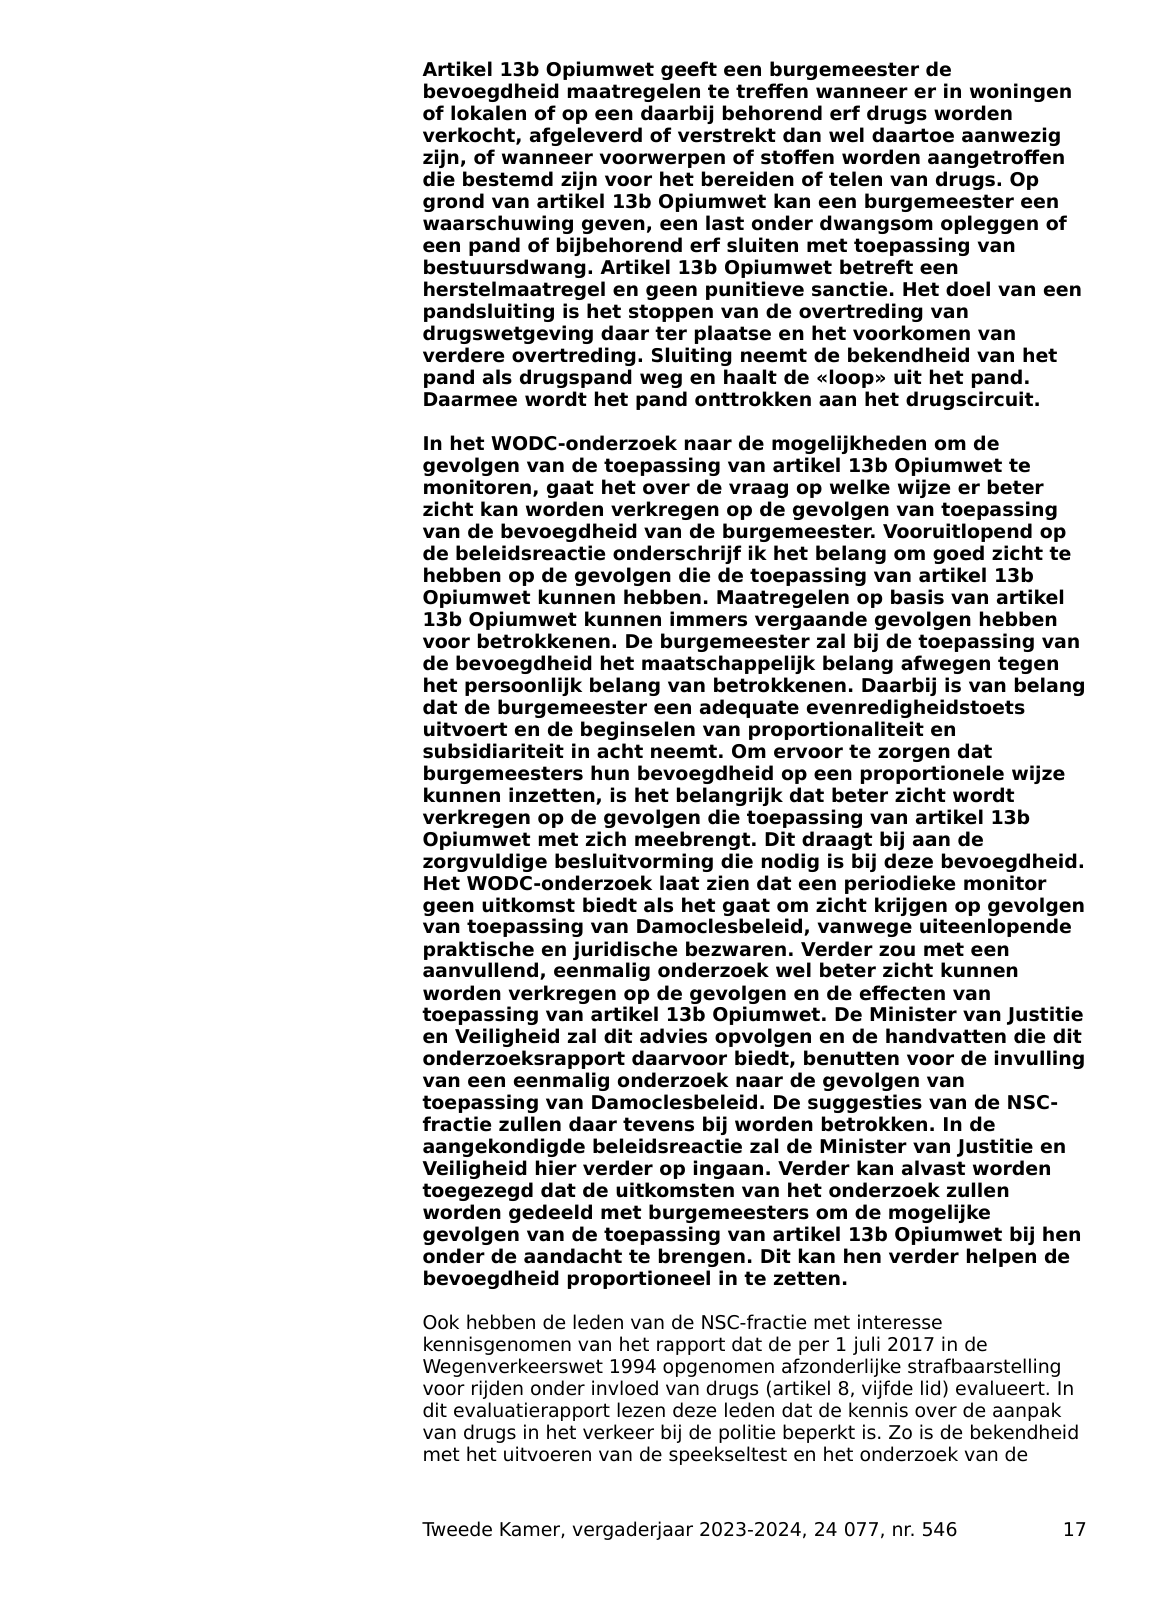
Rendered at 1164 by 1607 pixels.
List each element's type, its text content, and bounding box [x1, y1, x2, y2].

text Artikel 13b Opiumwet geeft een burgemeester de bevoegdheid maatregelen te treffen wanneer er in woningen of lokalen of op een daarbij behorend erf drugs worden verkocht, afgeleverd of verstrekt dan wel daartoe aanwezig zijn, of wanneer voorwerpen of stoffen worden aangetroffen die bestemd zijn voor het bereiden of telen van drugs. Op grond van artikel 13b Opiumwet kan een burgemeester een waarschuwing geven, een last onder dwangsom opleggen of een pand of bijbehorend erf sluiten met toepassing van bestuursdwang. Artikel 13b Opiumwet betreft een herstelmaatregel en geen punitieve sanctie. Het doel van een pandsluiting is het stoppen van de overtreding van drugswetgeving daar ter plaatse en het voorkomen van verdere overtreding. Sluiting neemt de bekendheid van het pand als drugspand weg en haalt de «loop» uit het pand. Daarmee wordt het pand onttrokken aan het drugscircuit. [422, 59, 1087, 411]
text In het WODC-onderzoek naar de mogelijkheden om de gevolgen van de toepassing van artikel 13b Opiumwet te monitoren, gaat het over de vraag op welke wijze er beter zicht kan worden verkregen op de gevolgen van toepassing van de bevoegdheid van de burgemeester. Vooruitlopend op de beleidsreactie onderschrijf ik het belang om goed zicht te hebben op de gevolgen die de toepassing van artikel 13b Opiumwet kunnen hebben. Maatregelen op basis van artikel 13b Opiumwet kunnen immers vergaande gevolgen hebben voor betrokkenen. De burgemeester zal bij de toepassing van de bevoegdheid het maatschappelijk belang afwegen tegen het persoonlijk belang van betrokkenen. Daarbij is van belang dat de burgemeester een adequate evenredigheidstoets uitvoert en de beginselen van proportionaliteit en subsidiariteit in acht neemt. Om ervoor te zorgen dat burgemeesters hun bevoegdheid op een proportionele wijze kunnen inzetten, is het belangrijk dat beter zicht wordt verkregen op de gevolgen die toepassing van artikel 13b Opiumwet met zich meebrengt. Dit draagt bij aan de zorgvuldige besluitvorming die nodig is bij deze bevoegdheid. Het WODC-onderzoek laat zien dat een periodieke monitor geen uitkomst biedt als het gaat om zicht krijgen op gevolgen van toepassing van Damoclesbeleid, vanwege uiteenlopende praktische en juridische bezwaren. Verder zou met een aanvullend, eenmalig onderzoek wel beter zicht kunnen worden verkregen op de gevolgen en de effecten van toepassing van artikel 13b Opiumwet. De Minister van Justitie en Veiligheid zal dit advies opvolgen en de handvatten die dit onderzoeksrapport daarvoor biedt, benutten voor de invulling van een eenmalig onderzoek naar de gevolgen van toepassing van Damoclesbeleid. De suggesties van de NSC-fractie zullen daar tevens bij worden betrokken. In de aangekondigde beleidsreactie zal de Minister van Justitie en Veiligheid hier verder op ingaan. Verder kan alvast worden toegezegd dat de uitkomsten van het onderzoek zullen worden gedeeld met burgemeesters om de mogelijke gevolgen van de toepassing van artikel 13b Opiumwet bij hen onder de aandacht te brengen. Dit kan hen verder helpen de bevoegdheid proportioneel in te zetten. [422, 433, 1087, 1290]
text Ook hebben de leden van de NSC-fractie met interesse kennisgenomen van het rapport dat de per 1 juli 2017 in de Wegenverkeerswet 1994 opgenomen afzonderlijke strafbaarstelling voor rijden onder invloed van drugs (artikel 8, vijfde lid) evalueert. In dit evaluatierapport lezen deze leden dat de kennis over de aanpak van drugs in het verkeer bij de politie beperkt is. Zo is de bekendheid met het uitvoeren van de speekseltest en het onderzoek van de [422, 1312, 1087, 1466]
